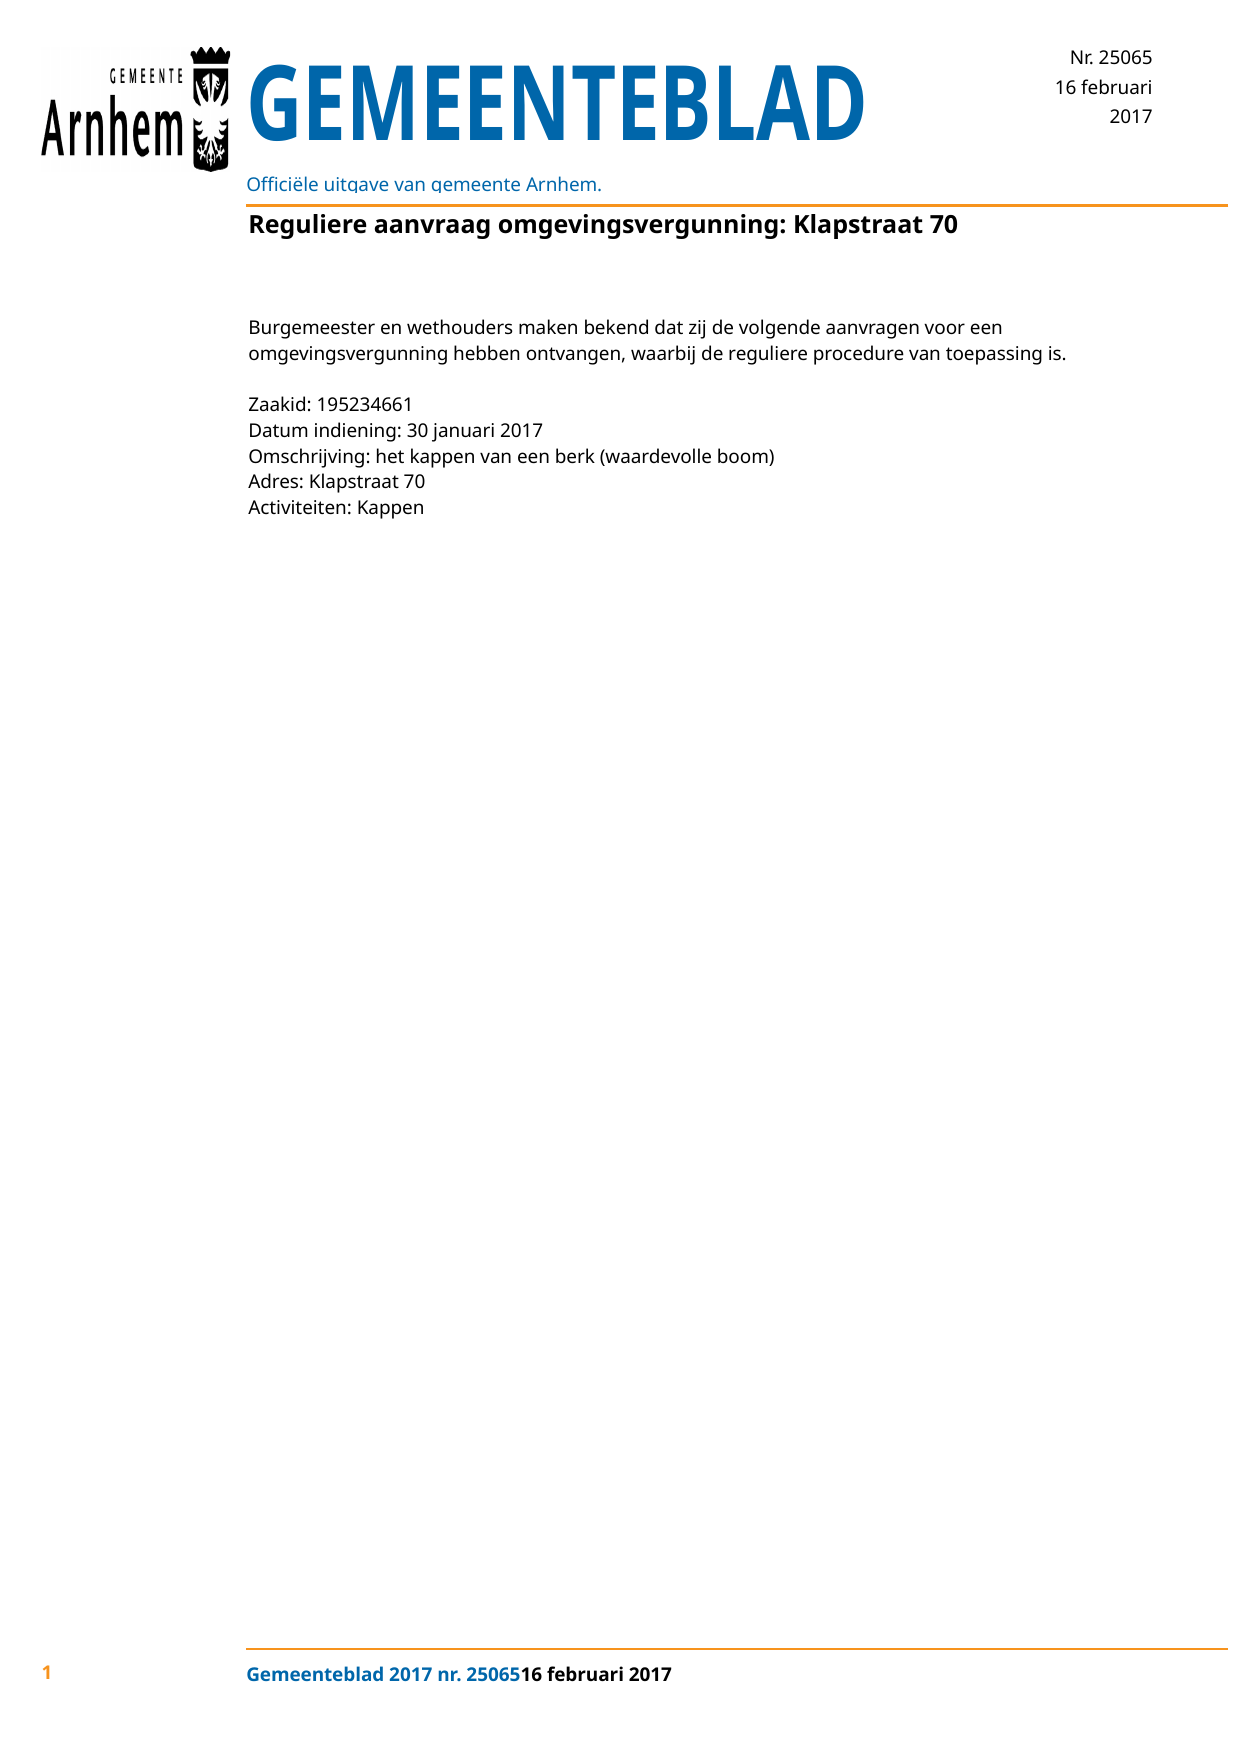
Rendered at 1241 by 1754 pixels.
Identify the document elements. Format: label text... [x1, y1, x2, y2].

text Omschrijving: het kappen van een berk (waardevolle boom) [248, 443, 1152, 469]
text Adres: Klapstraat 70 [248, 469, 1152, 494]
text Zaakid: 195234661 [248, 391, 1152, 417]
picture [41, 47, 231, 172]
text Activiteiten: Kappen [248, 494, 1152, 520]
text Datum indiening: 30 januari 2017 [248, 417, 1152, 443]
text Reguliere aanvraag omgevingsvergunning: Klapstraat 70 [248, 207, 1152, 241]
text Burgemeester en wethouders maken bekend dat zij de volgende aanvragen voor een omgevingsvergunning hebben ontvangen, waarbij de reguliere procedure van toepassing is. [248, 314, 1152, 366]
